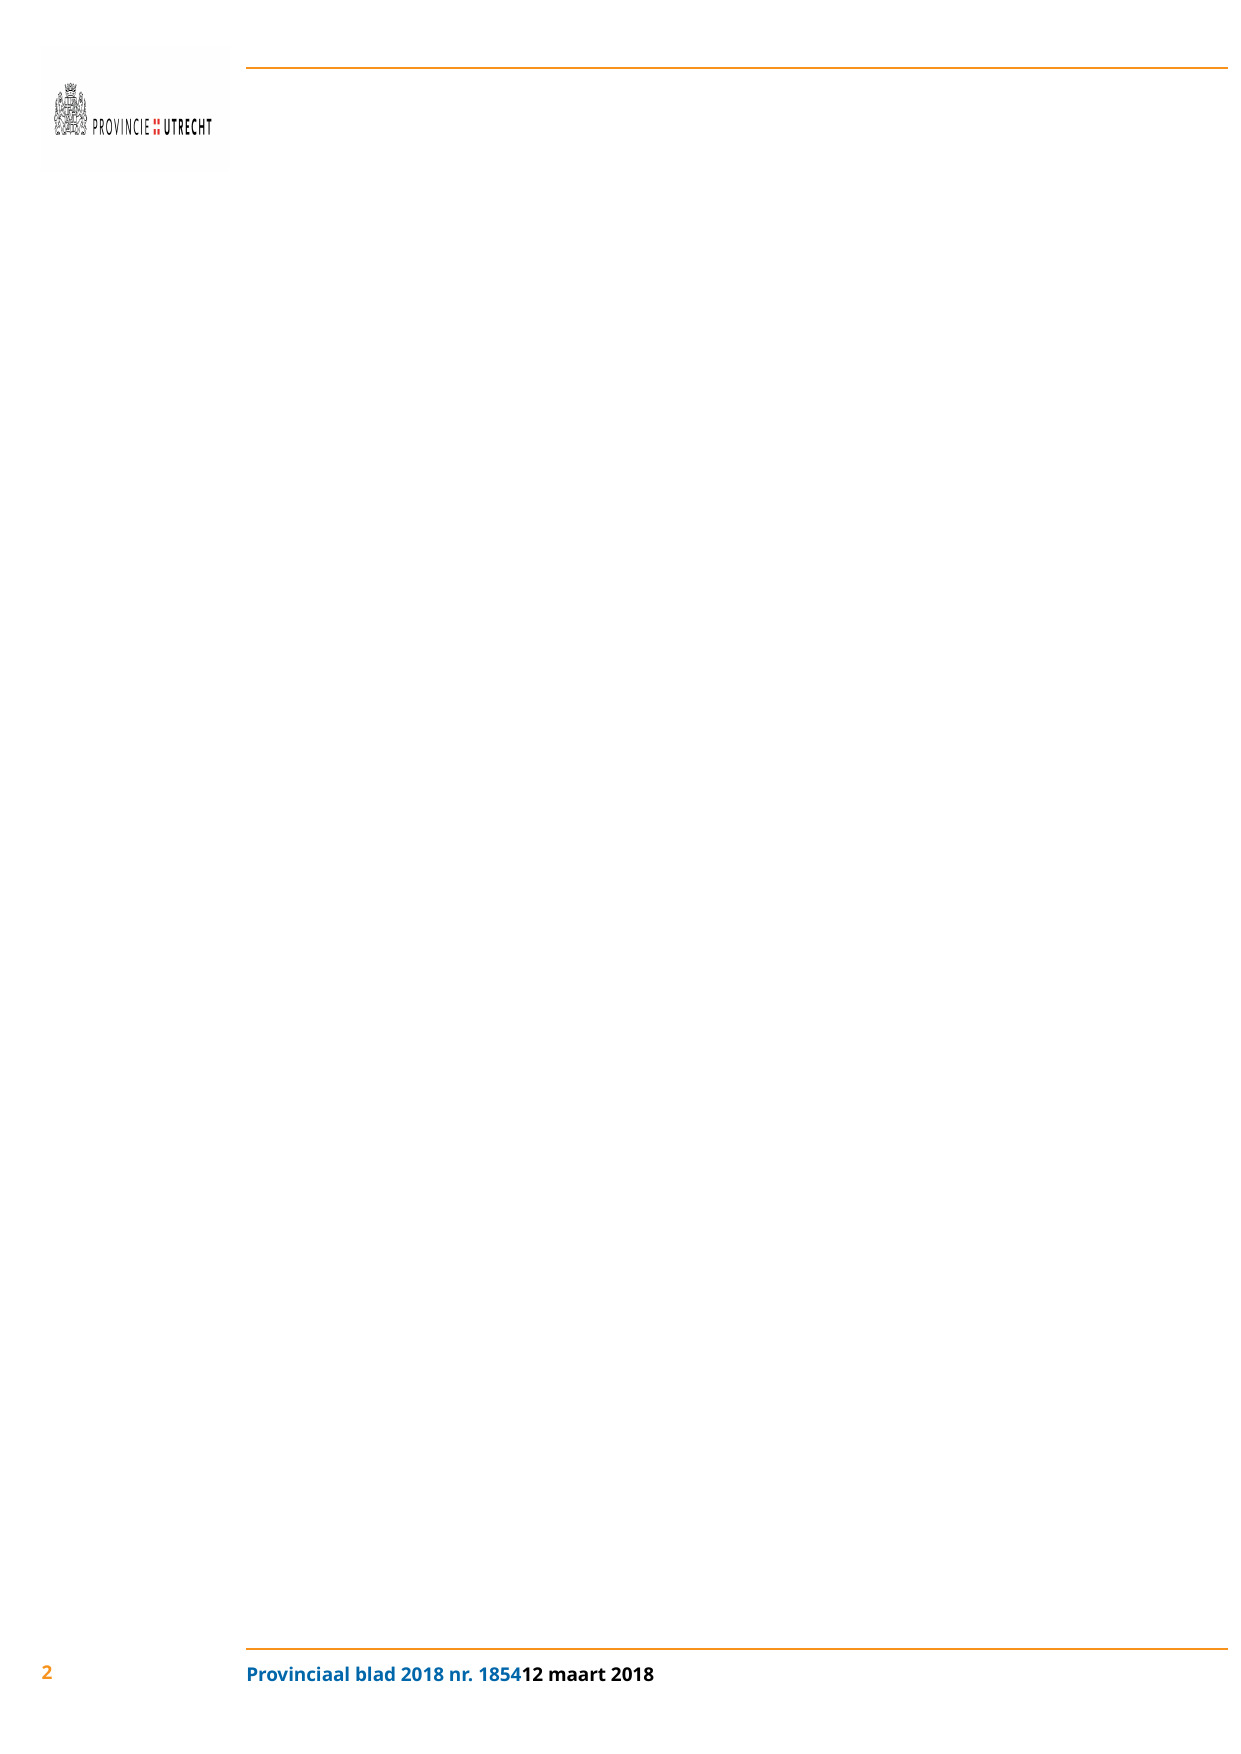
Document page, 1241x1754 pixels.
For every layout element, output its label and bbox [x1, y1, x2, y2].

picture [41, 47, 231, 172]
